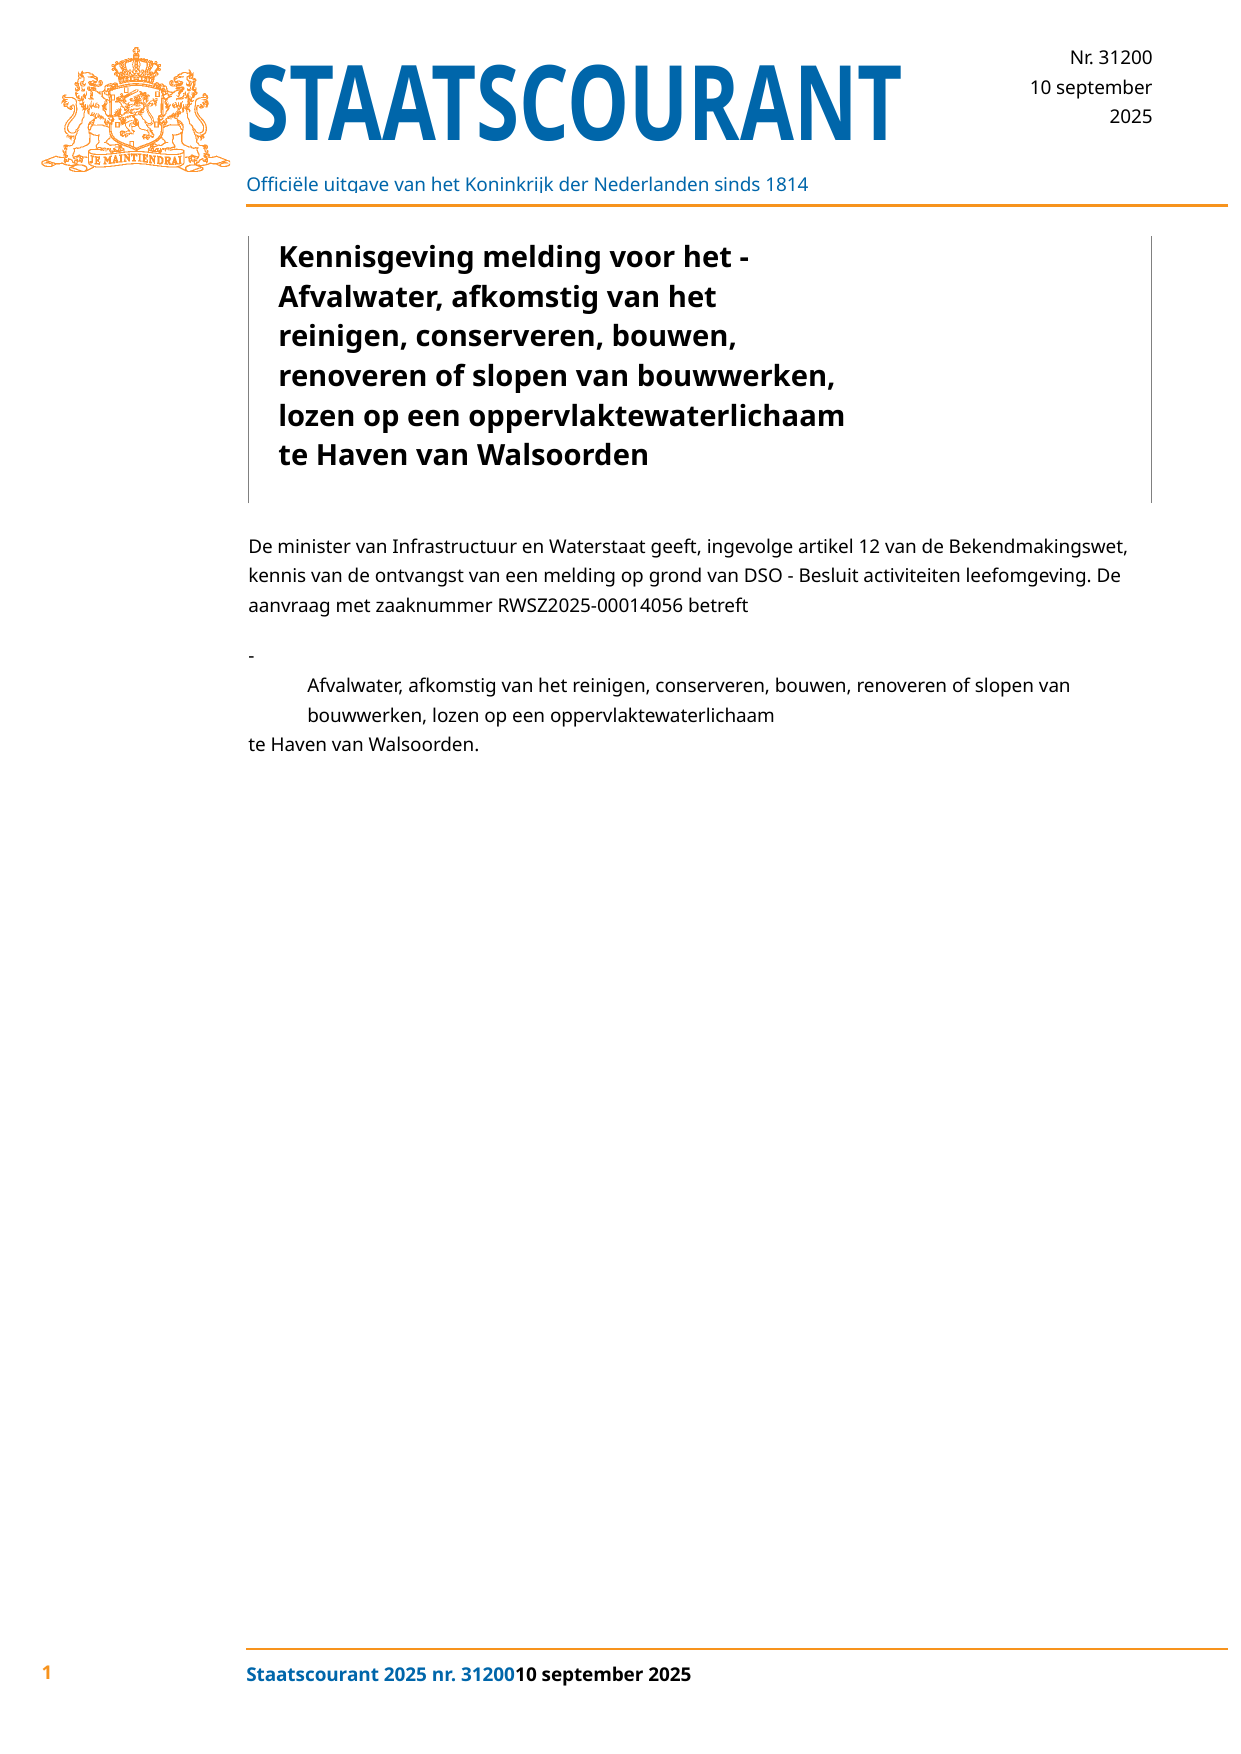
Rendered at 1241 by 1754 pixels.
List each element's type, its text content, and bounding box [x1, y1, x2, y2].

table_header [1090, 236, 1151, 413]
picture [912, 236, 1090, 414]
text te Haven van Walsoorden. [248, 731, 1152, 757]
table_header [850, 236, 912, 413]
list Afvalwater, afkomstig van het reinigen, conserveren, bouwen, renoveren of slopen van bouwwerken, lozen op een oppervlaktewaterlichaam [248, 672, 1152, 727]
table_header Kennisgeving melding voor het -Afvalwater, afkomstig van het reinigen, conserveren, bouwen, renoveren of slopen van bouwwerken, lozen op een oppervlaktewaterlichaam te Haven van Walsoorden [249, 236, 850, 503]
text De minister van Infrastructuur en Waterstaat geeft, ingevolge artikel 12 van de Bekendmakingswet, kennis van de ontvangst van een melding op grond van DSO - Besluit activiteiten leefomgeving. De aanvraag met zaaknummer RWSZ2025-00014056 betreft [248, 533, 1152, 618]
table_header [850, 414, 1151, 503]
picture [41, 47, 231, 172]
